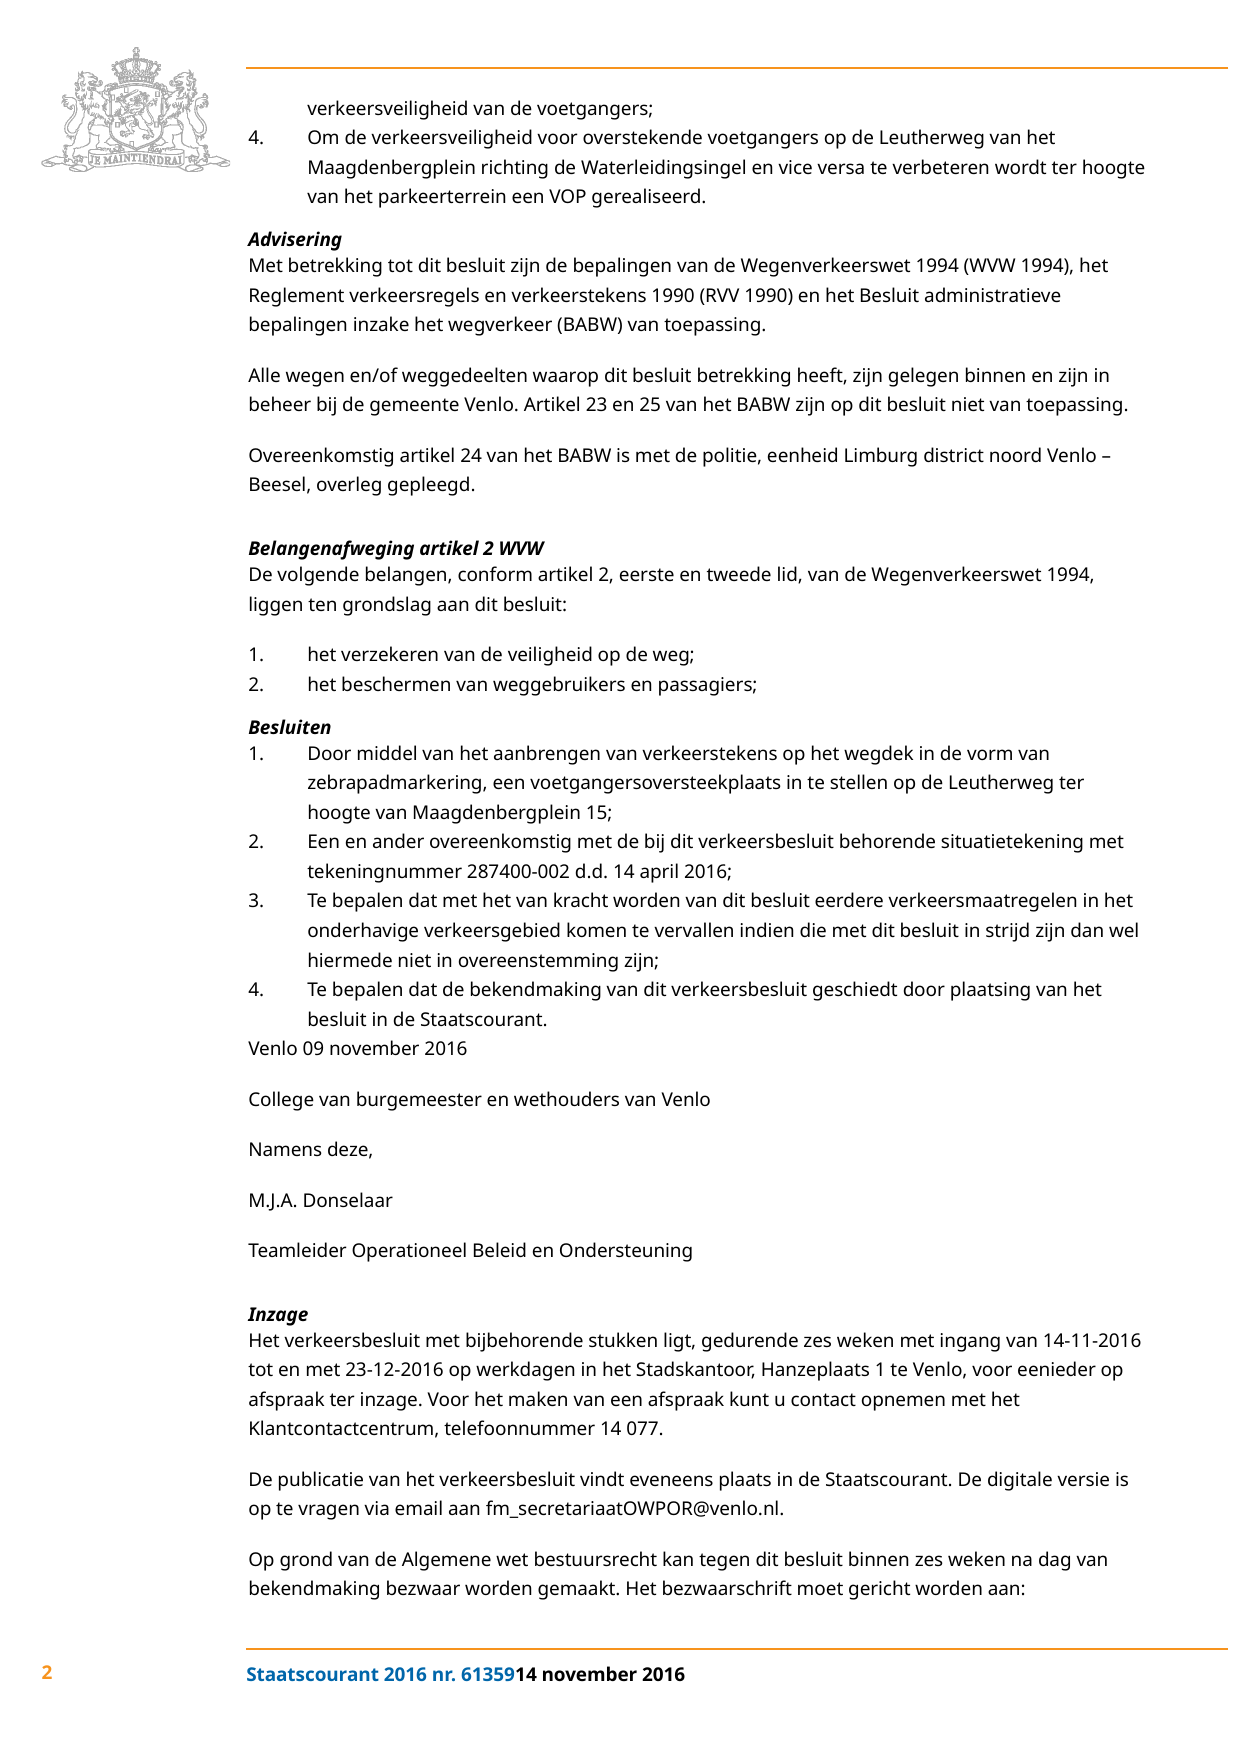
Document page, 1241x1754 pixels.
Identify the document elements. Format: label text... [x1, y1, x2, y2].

text Venlo 09 november 2016 [248, 1036, 1152, 1061]
text Advisering [248, 227, 1152, 252]
text Teamleider Operationeel Beleid en Ondersteuning [248, 1237, 1152, 1263]
list Een en ander overeenkomstig met de bij dit verkeersbesluit behorende situatietekening met tekeningnummer 287400-002 d.d. 14 april 2016; [248, 828, 1152, 884]
text Inzage [248, 1301, 1152, 1327]
list Te bepalen dat met het van kracht worden van dit besluit eerdere verkeersmaatregelen in het onderhavige verkeersgebied komen te vervallen indien die met dit besluit in strijd zijn dan wel hiermede niet in overeenstemming zijn; [248, 888, 1152, 972]
list Te bepalen dat de bekendmaking van dit verkeersbesluit geschiedt door plaatsing van het besluit in de Staatscourant. [248, 976, 1152, 1032]
text Besluiten [248, 714, 1152, 740]
text Met betrekking tot dit besluit zijn de bepalingen van de Wegenverkeerswet 1994 (WVW 1994), het Reglement verkeersregels en verkeerstekens 1990 (RVV 1990) en het Besluit administratieve bepalingen inzake het wegverkeer (BABW) van toepassing. [248, 252, 1152, 337]
list het beschermen van weggebruikers en passagiers; [248, 671, 1152, 697]
list Door middel van het aanbrengen van verkeerstekens op het wegdek in de vorm van zebrapadmarkering, een voetgangersoversteekplaats in te stellen op de Leutherweg ter hoogte van Maagdenbergplein 15; [248, 740, 1152, 824]
text Belangenafweging artikel 2 WVW [248, 536, 1152, 561]
list Om de verkeersveiligheid voor overstekende voetgangers op de Leutherweg van het Maagdenbergplein richting de Waterleidingsingel en vice versa te verbeteren wordt ter hoogte van het parkeerterrein een VOP gerealiseerd. [248, 124, 1152, 209]
list verkeersveiligheid van de voetgangers; [248, 95, 1152, 121]
text De volgende belangen, conform artikel 2, eerste en tweede lid, van de Wegenverkeerswet 1994, liggen ten grondslag aan dit besluit: [248, 561, 1152, 617]
text Op grond van de Algemene wet bestuursrecht kan tegen dit besluit binnen zes weken na dag van bekendmaking bezwaar worden gemaakt. Het bezwaarschrift moet gericht worden aan: [248, 1546, 1152, 1601]
text Namens deze, [248, 1136, 1152, 1162]
text Het verkeersbesluit met bijbehorende stukken ligt, gedurende zes weken met ingang van 14-11-2016 tot en met 23-12-2016 op werkdagen in het Stadskantoor, Hanzeplaats 1 te Venlo, voor eenieder op afspraak ter inzage. Voor het maken van een afspraak kunt u contact opnemen met het Klantcontactcentrum, telefoonnummer 14 077. [248, 1327, 1152, 1441]
list het verzekeren van de veiligheid op de weg; [248, 641, 1152, 667]
picture [41, 47, 231, 172]
text De publicatie van het verkeersbesluit vindt eveneens plaats in de Staatscourant. De digitale versie is op te vragen via email aan fm_secretariaatOWPOR@venlo.nl. [248, 1466, 1152, 1521]
text Overeenkomstig artikel 24 van het BABW is met de politie, eenheid Limburg district noord Venlo – Beesel, overleg gepleegd. [248, 442, 1152, 497]
text College van burgemeester en wethouders van Venlo [248, 1086, 1152, 1112]
text M.J.A. Donselaar [248, 1187, 1152, 1212]
text Alle wegen en/of weggedeelten waarop dit besluit betrekking heeft, zijn gelegen binnen en zijn in beheer bij de gemeente Venlo. Artikel 23 en 25 van het BABW zijn op dit besluit niet van toepassing. [248, 362, 1152, 417]
